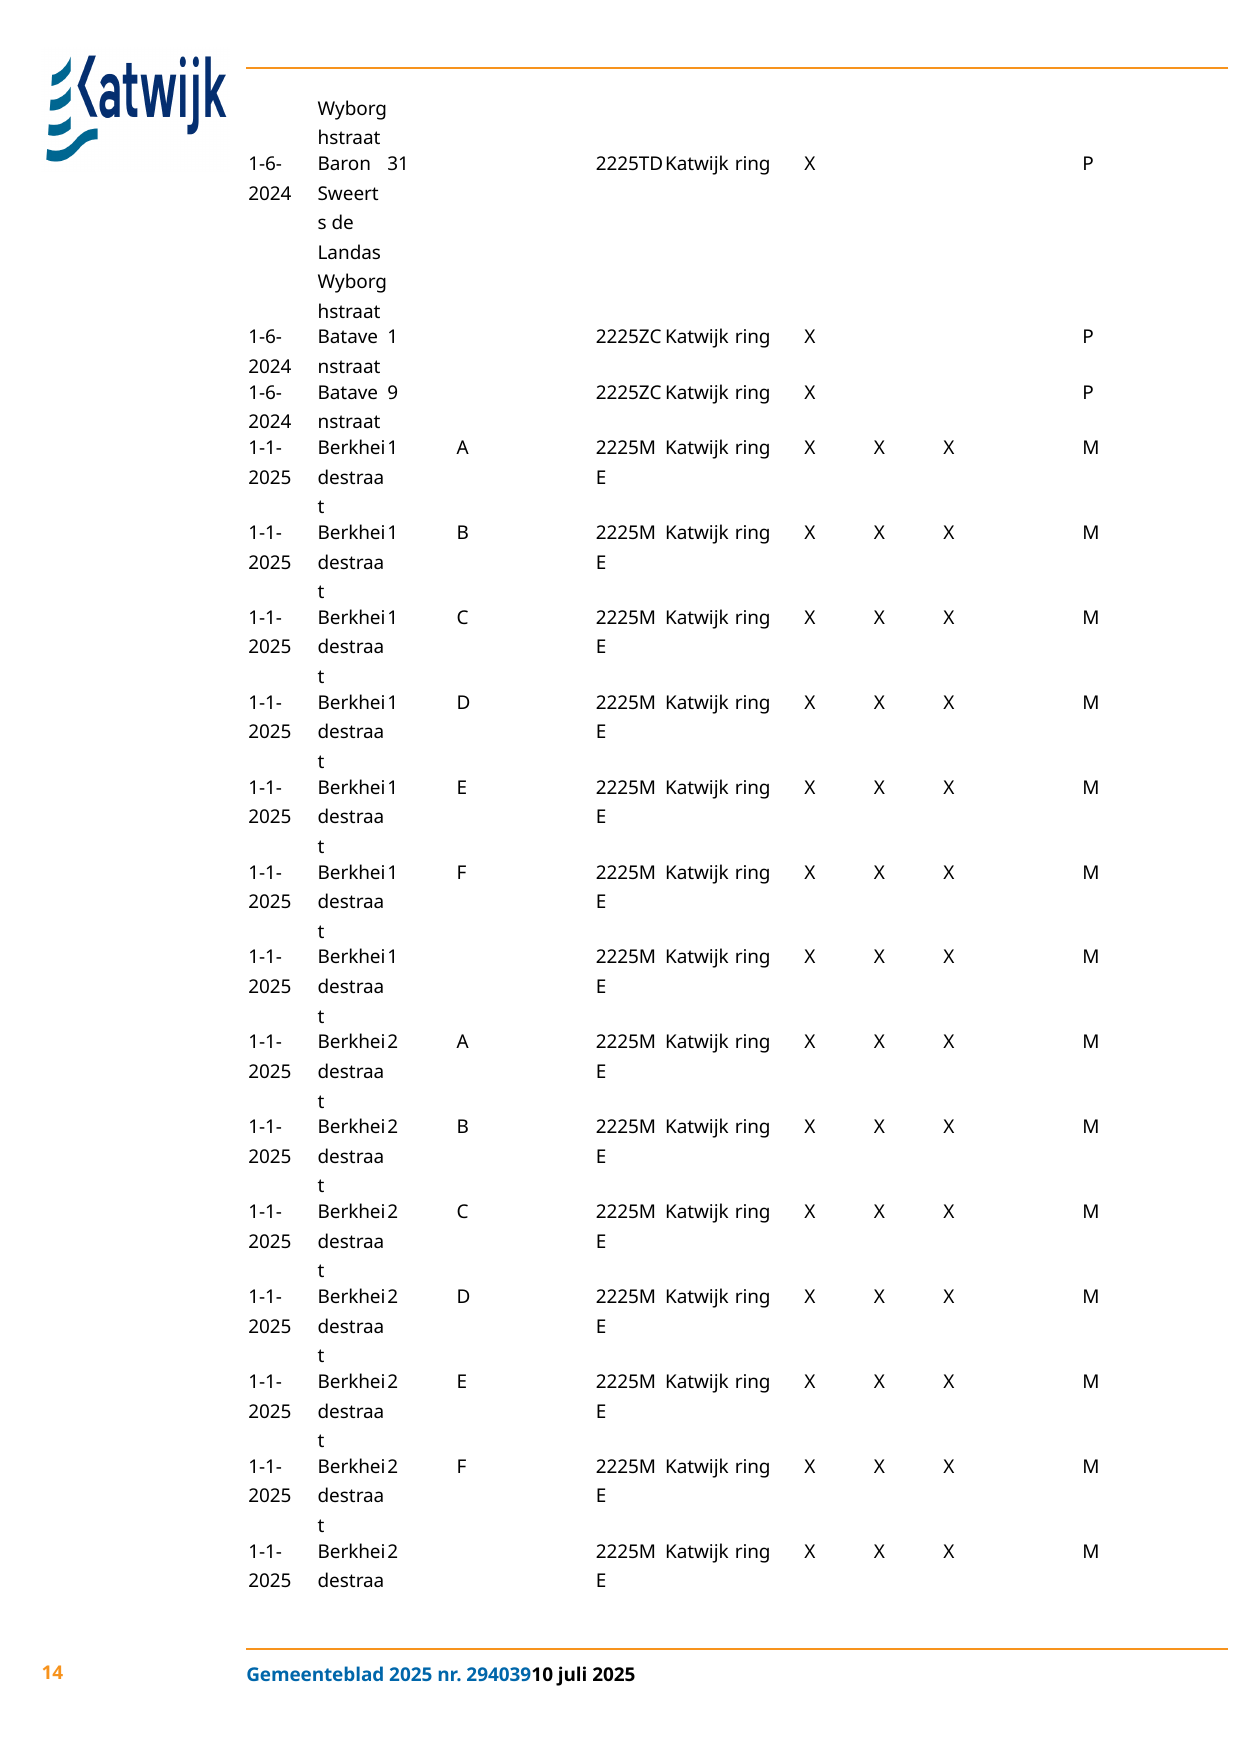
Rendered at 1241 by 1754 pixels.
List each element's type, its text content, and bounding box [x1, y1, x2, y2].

table_cell C [456, 604, 526, 689]
table_cell X [804, 1114, 873, 1198]
table_cell Berkheidestraat [318, 519, 387, 604]
table_cell Berkheidestraat [318, 689, 387, 774]
table_cell M [1082, 1453, 1152, 1538]
table_cell X [874, 944, 943, 1029]
table_cell [526, 1029, 596, 1113]
table_cell [526, 434, 596, 519]
table_cell X [874, 1368, 943, 1453]
table_cell 2225ZC [596, 324, 665, 379]
table_cell ring [735, 859, 804, 944]
table_cell [526, 95, 596, 150]
table_cell ring [735, 379, 804, 434]
table_cell M [1082, 944, 1152, 1029]
table_cell ring [735, 1538, 804, 1593]
table_cell [804, 95, 873, 150]
table_cell Batavenstraat [318, 324, 387, 379]
table_cell 1-1-2025 [248, 859, 317, 944]
table_cell 2 [387, 1368, 456, 1453]
table_cell Katwijk [665, 1283, 734, 1368]
table_cell P [1082, 150, 1152, 324]
table_cell X [943, 1453, 1082, 1538]
table_cell 2225ME [596, 1283, 665, 1368]
table_cell [456, 944, 526, 1029]
table_cell M [1082, 1538, 1152, 1593]
table_cell X [804, 1029, 873, 1113]
table_cell ring [735, 944, 804, 1029]
table_cell M [1082, 1114, 1152, 1198]
table_cell [596, 95, 665, 150]
table_cell [526, 1538, 596, 1593]
table_cell 2225ME [596, 1453, 665, 1538]
table_cell 2225ME [596, 689, 665, 774]
table_cell [526, 774, 596, 859]
table_cell [526, 689, 596, 774]
table_cell X [874, 1283, 943, 1368]
table_cell M [1082, 434, 1152, 519]
table_cell [526, 859, 596, 944]
table_cell Katwijk [665, 689, 734, 774]
table_cell [387, 95, 456, 150]
table_cell 1-1-2025 [248, 1538, 317, 1593]
table_cell F [456, 1453, 526, 1538]
table_cell X [804, 859, 873, 944]
table_cell Batavenstraat [318, 379, 387, 434]
table_cell X [874, 1114, 943, 1198]
table_cell [526, 1453, 596, 1538]
table_cell X [874, 689, 943, 774]
table_cell Katwijk [665, 1538, 734, 1593]
table_cell X [804, 1453, 873, 1538]
table_cell ring [735, 604, 804, 689]
table_cell X [943, 689, 1082, 774]
table_cell X [943, 1199, 1082, 1283]
table_cell 2 [387, 1029, 456, 1113]
table_cell D [456, 689, 526, 774]
table_cell 1 [387, 604, 456, 689]
table_cell ring [735, 1368, 804, 1453]
table_cell B [456, 1114, 526, 1198]
table_cell Katwijk [665, 859, 734, 944]
table_cell X [874, 1538, 943, 1593]
table_cell Katwijk [665, 324, 734, 379]
table_cell X [874, 604, 943, 689]
table_cell 1-1-2025 [248, 1453, 317, 1538]
table_cell A [456, 434, 526, 519]
table_cell E [456, 774, 526, 859]
table_cell 2225ME [596, 604, 665, 689]
table_cell X [804, 150, 873, 324]
table_cell 2225TD [596, 150, 665, 324]
table_cell ring [735, 519, 804, 604]
table_cell 1-6-2024 [248, 379, 317, 434]
table_cell B [456, 519, 526, 604]
table_cell [526, 150, 596, 324]
table_cell Katwijk [665, 774, 734, 859]
table_cell ring [735, 1114, 804, 1198]
table_cell M [1082, 774, 1152, 859]
table_cell 1 [387, 434, 456, 519]
table_cell ring [735, 1029, 804, 1113]
table_cell 1-6-2024 [248, 324, 317, 379]
table_cell X [874, 774, 943, 859]
table_cell Katwijk [665, 1029, 734, 1113]
table_cell 2225ME [596, 519, 665, 604]
table_cell 1 [387, 944, 456, 1029]
table_cell [526, 1199, 596, 1283]
table_cell 1-1-2025 [248, 1029, 317, 1113]
table_cell 1-1-2025 [248, 689, 317, 774]
table_cell ring [735, 689, 804, 774]
table_cell Katwijk [665, 944, 734, 1029]
table_cell 2 [387, 1538, 456, 1593]
table_cell Berkheidestraat [318, 774, 387, 859]
table_cell X [804, 689, 873, 774]
table_cell X [874, 1453, 943, 1538]
table_cell X [943, 859, 1082, 944]
table_cell X [943, 944, 1082, 1029]
table_cell 2 [387, 1453, 456, 1538]
table_cell Katwijk [665, 1199, 734, 1283]
table_cell [526, 944, 596, 1029]
table_cell 31 [387, 150, 456, 324]
table_cell 2 [387, 1114, 456, 1198]
table_cell [456, 324, 526, 379]
table_cell A [456, 1029, 526, 1113]
table_cell X [943, 1368, 1082, 1453]
table_cell P [1082, 324, 1152, 379]
table_cell Katwijk [665, 519, 734, 604]
table_cell X [874, 519, 943, 604]
table_cell X [804, 1283, 873, 1368]
table_cell [456, 1538, 526, 1593]
table_cell 1 [387, 324, 456, 379]
table_cell 1 [387, 519, 456, 604]
table_cell Berkheidestraat [318, 859, 387, 944]
table_cell X [804, 379, 873, 434]
table_cell ring [735, 434, 804, 519]
table_cell X [804, 434, 873, 519]
table_cell X [804, 604, 873, 689]
table_cell X [804, 1368, 873, 1453]
table_cell 1-1-2025 [248, 1199, 317, 1283]
table_cell 2225ME [596, 434, 665, 519]
table_cell Katwijk [665, 434, 734, 519]
table_cell Katwijk [665, 1368, 734, 1453]
table_cell [735, 95, 804, 150]
table_cell [1082, 95, 1152, 150]
table_cell M [1082, 1368, 1152, 1453]
table_cell ring [735, 1453, 804, 1538]
table_cell 1-1-2025 [248, 1368, 317, 1453]
table_cell [526, 324, 596, 379]
table_cell X [874, 1029, 943, 1113]
table_cell Berkheidestraat [318, 1199, 387, 1283]
table_cell [526, 1114, 596, 1198]
table_cell Baron Sweerts de Landas Wyborghstraat [318, 150, 387, 324]
table_cell 1-1-2025 [248, 1114, 317, 1198]
table_cell ring [735, 324, 804, 379]
table_cell [874, 379, 943, 434]
table_cell 2225ME [596, 1114, 665, 1198]
table_cell 2225ME [596, 944, 665, 1029]
table_cell 2225ME [596, 1199, 665, 1283]
table_cell [874, 324, 943, 379]
table_cell 1-6-2024 [248, 150, 317, 324]
table_cell X [804, 1538, 873, 1593]
table_cell ring [735, 1199, 804, 1283]
table_cell C [456, 1199, 526, 1283]
table_cell X [804, 324, 873, 379]
table_cell ring [735, 150, 804, 324]
table_cell 1 [387, 689, 456, 774]
table_cell 1-1-2025 [248, 604, 317, 689]
table_cell [456, 150, 526, 324]
table_cell X [804, 944, 873, 1029]
table_cell 2225ME [596, 1368, 665, 1453]
table_cell 9 [387, 379, 456, 434]
table_cell [665, 95, 734, 150]
table_cell [526, 604, 596, 689]
table_cell 2225ME [596, 859, 665, 944]
table_cell 1-1-2025 [248, 434, 317, 519]
table_cell [874, 150, 943, 324]
table_cell 1-1-2025 [248, 519, 317, 604]
table_cell F [456, 859, 526, 944]
table_cell 2225ME [596, 1029, 665, 1113]
table_cell M [1082, 859, 1152, 944]
table_cell X [943, 1538, 1082, 1593]
table_cell M [1082, 604, 1152, 689]
table_cell 2 [387, 1283, 456, 1368]
table_cell [456, 379, 526, 434]
table_cell X [943, 1029, 1082, 1113]
table_cell Katwijk [665, 379, 734, 434]
table_cell X [943, 1283, 1082, 1368]
table_cell X [804, 774, 873, 859]
table_cell M [1082, 689, 1152, 774]
table_cell X [943, 434, 1082, 519]
table_cell X [943, 604, 1082, 689]
table_cell [943, 95, 1082, 150]
table_cell X [804, 519, 873, 604]
table_cell Wyborghstraat [318, 95, 387, 150]
table_cell 1-1-2025 [248, 944, 317, 1029]
table_cell Berkheidestraat [318, 434, 387, 519]
table_cell 1-1-2025 [248, 774, 317, 859]
table_cell Berkheidestraat [318, 1453, 387, 1538]
table_cell X [874, 434, 943, 519]
table_cell [874, 95, 943, 150]
table_cell [248, 95, 317, 150]
table_cell P [1082, 379, 1152, 434]
table_cell X [874, 859, 943, 944]
table_cell Katwijk [665, 1114, 734, 1198]
table_cell [526, 1368, 596, 1453]
table_cell [943, 379, 1082, 434]
table_cell X [943, 519, 1082, 604]
table_cell 1-1-2025 [248, 1283, 317, 1368]
table_cell Katwijk [665, 150, 734, 324]
table_cell Katwijk [665, 1453, 734, 1538]
table_cell [526, 1283, 596, 1368]
table_cell 1 [387, 774, 456, 859]
picture [41, 47, 231, 172]
table_cell Katwijk [665, 604, 734, 689]
table_cell 2225ME [596, 774, 665, 859]
table_cell Berkheidestraat [318, 1283, 387, 1368]
table_cell M [1082, 1199, 1152, 1283]
table_cell M [1082, 519, 1152, 604]
table_cell Berkheidestraat [318, 1114, 387, 1198]
table_cell Berkheidestraat [318, 1368, 387, 1453]
table_cell D [456, 1283, 526, 1368]
table_cell Berkheidestraat [318, 1029, 387, 1113]
table_cell ring [735, 774, 804, 859]
table_cell Berkheidestraat [318, 944, 387, 1029]
table_cell 2225ZC [596, 379, 665, 434]
table_cell [943, 324, 1082, 379]
table_cell 2 [387, 1199, 456, 1283]
table_cell X [943, 1114, 1082, 1198]
table_cell Berkheidestraa [318, 1538, 387, 1593]
table_cell X [943, 774, 1082, 859]
table_cell X [874, 1199, 943, 1283]
table_cell [943, 150, 1082, 324]
table_cell M [1082, 1283, 1152, 1368]
table_cell [526, 519, 596, 604]
table_cell ring [735, 1283, 804, 1368]
table_cell 2225ME [596, 1538, 665, 1593]
table_cell E [456, 1368, 526, 1453]
table_cell Berkheidestraat [318, 604, 387, 689]
table_cell [526, 379, 596, 434]
table_cell [456, 95, 526, 150]
table_cell M [1082, 1029, 1152, 1113]
table_cell 1 [387, 859, 456, 944]
table_cell X [804, 1199, 873, 1283]
